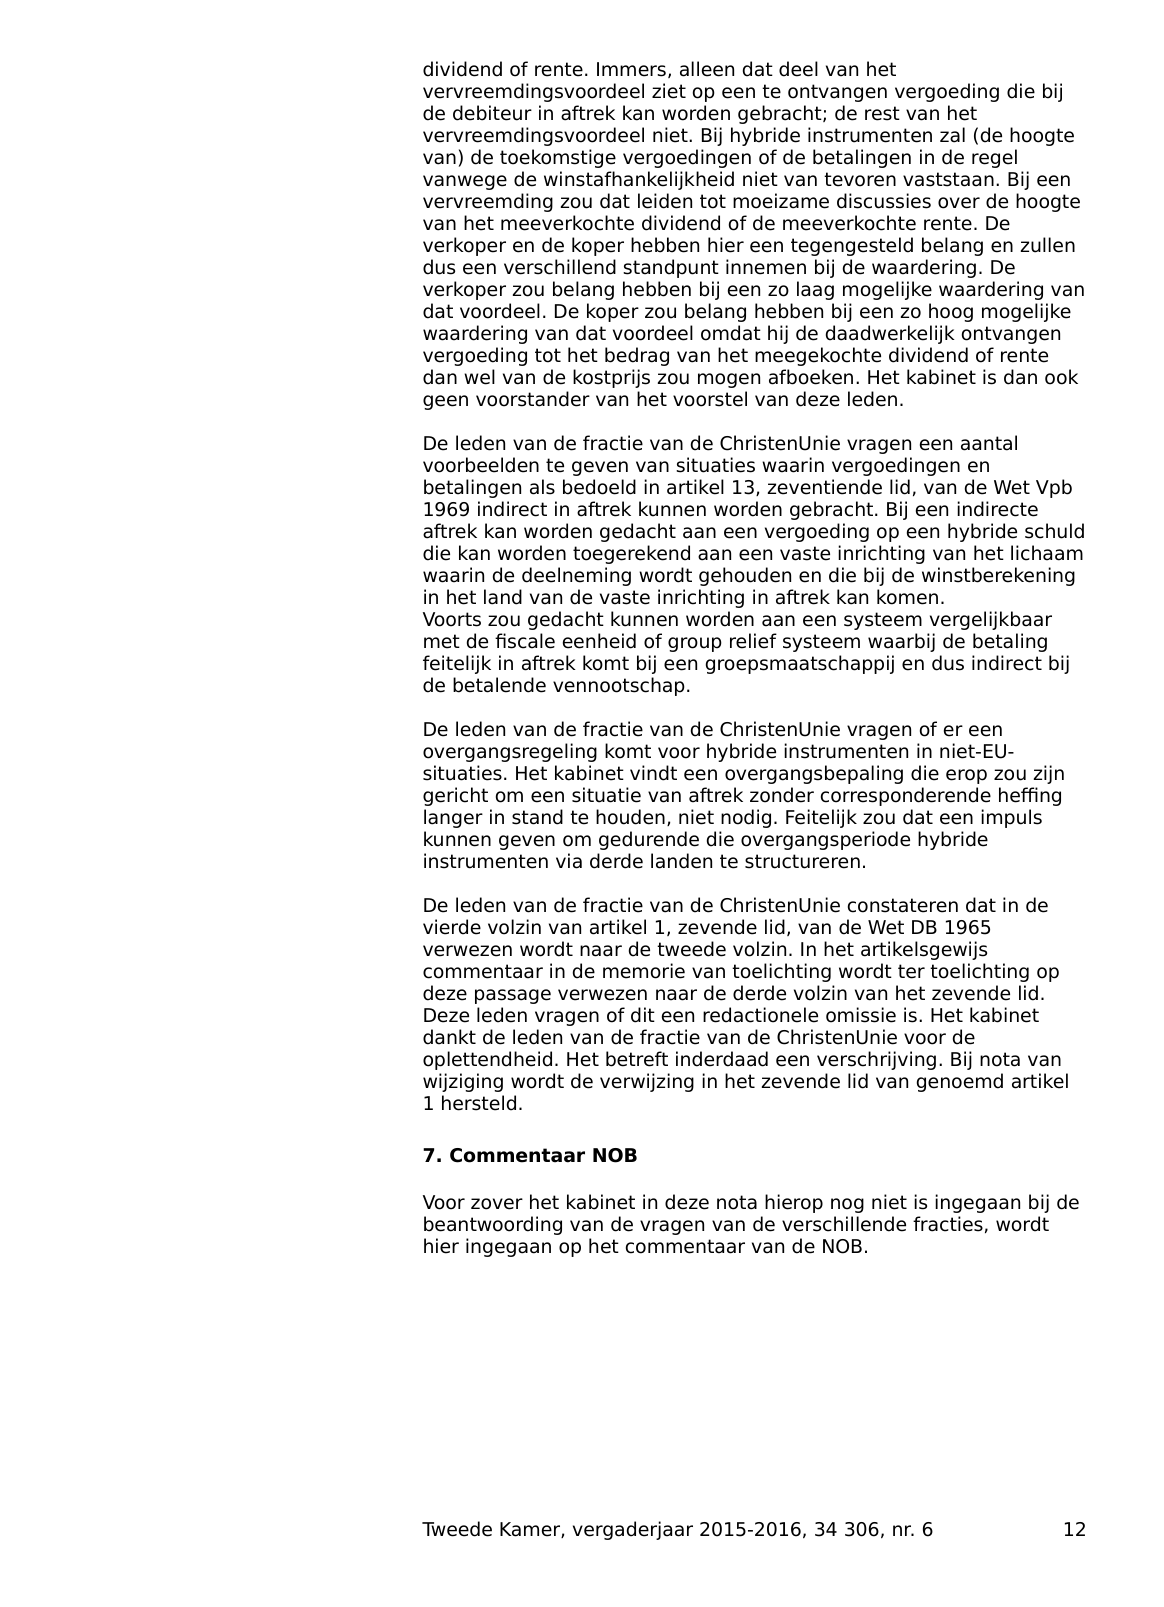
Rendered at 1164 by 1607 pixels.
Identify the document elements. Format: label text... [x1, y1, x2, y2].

text De leden van de fractie van de ChristenUnie vragen een aantal voorbeelden te geven van situaties waarin vergoedingen en betalingen als bedoeld in artikel 13, zeventiende lid, van de Wet Vpb 1969 indirect in aftrek kunnen worden gebracht. Bij een indirecte aftrek kan worden gedacht aan een vergoeding op een hybride schuld die kan worden toegerekend aan een vaste inrichting van het lichaam waarin de deelneming wordt gehouden en die bij de winstberekening in het land van de vaste inrichting in aftrek kan komen. [422, 433, 1087, 609]
text De leden van de fractie van de ChristenUnie constateren dat in de vierde volzin van artikel 1, zevende lid, van de Wet DB 1965 verwezen wordt naar de tweede volzin. In het artikelsgewijs commentaar in de memorie van toelichting wordt ter toelichting op deze passage verwezen naar de derde volzin van het zevende lid. Deze leden vragen of dit een redactionele omissie is. Het kabinet dankt de leden van de fractie van de ChristenUnie voor de oplettendheid. Het betreft inderdaad een verschrijving. Bij nota van wijziging wordt de verwijzing in het zevende lid van genoemd artikel 1 hersteld. [422, 895, 1087, 1115]
text De leden van de fractie van de ChristenUnie vragen of er een overgangsregeling komt voor hybride instrumenten in niet-EU-situaties. Het kabinet vindt een overgangsbepaling die erop zou zijn gericht om een situatie van aftrek zonder corresponderende heffing langer in stand te houden, niet nodig. Feitelijk zou dat een impuls kunnen geven om gedurende die overgangsperiode hybride instrumenten via derde landen te structureren. [422, 719, 1087, 873]
text dividend of rente. Immers, alleen dat deel van het vervreemdingsvoordeel ziet op een te ontvangen vergoeding die bij de debiteur in aftrek kan worden gebracht; de rest van het vervreemdingsvoordeel niet. Bij hybride instrumenten zal (de hoogte van) de toekomstige vergoedingen of de betalingen in de regel vanwege de winstafhankelijkheid niet van tevoren vaststaan. Bij een vervreemding zou dat leiden tot moeizame discussies over de hoogte van het meeverkochte dividend of de meeverkochte rente. De verkoper en de koper hebben hier een tegengesteld belang en zullen dus een verschillend standpunt innemen bij de waardering. De verkoper zou belang hebben bij een zo laag mogelijke waardering van dat voordeel. De koper zou belang hebben bij een zo hoog mogelijke waardering van dat voordeel omdat hij de daadwerkelijk ontvangen vergoeding tot het bedrag van het meegekochte dividend of rente dan wel van de kostprijs zou mogen afboeken. Het kabinet is dan ook geen voorstander van het voorstel van deze leden. [422, 59, 1087, 411]
subtitle 7. Commentaar NOB [422, 1145, 1087, 1167]
text Voor zover het kabinet in deze nota hierop nog niet is ingegaan bij de beantwoording van de vragen van de verschillende fracties, wordt hier ingegaan op het commentaar van de NOB. [422, 1192, 1087, 1258]
text Voorts zou gedacht kunnen worden aan een systeem vergelijkbaar met de fiscale eenheid of group relief systeem waarbij de betaling feitelijk in aftrek komt bij een groepsmaatschappij en dus indirect bij de betalende vennootschap. [422, 609, 1087, 697]
